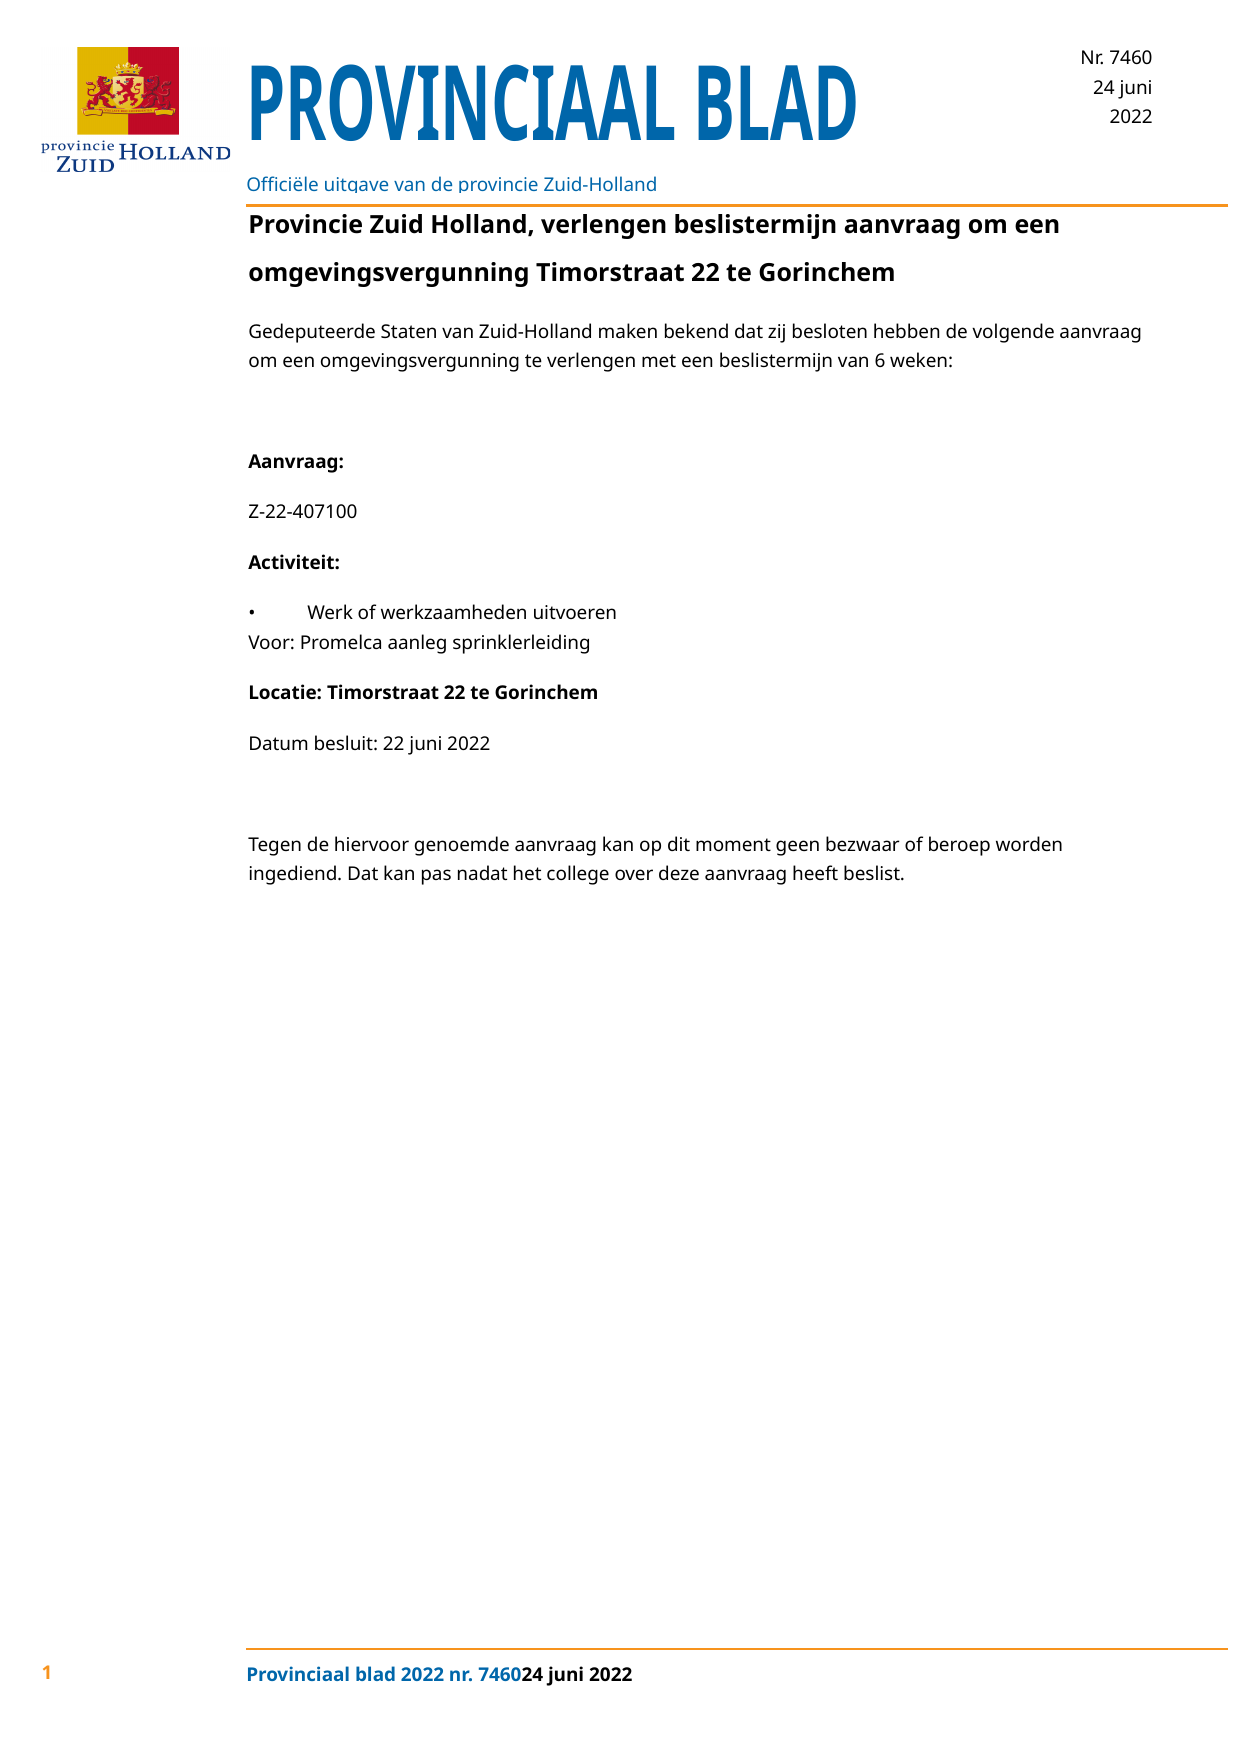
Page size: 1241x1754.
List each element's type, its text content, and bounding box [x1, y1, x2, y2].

text Tegen de hiervoor genoemde aanvraag kan op dit moment geen bezwaar of beroep worden ingediend. Dat kan pas nadat het college over deze aanvraag heeft beslist. [248, 831, 1152, 886]
text Provincie Zuid Holland, verlengen beslistermijn aanvraag om een omgevingsvergunning Timorstraat 22 te Gorinchem [248, 207, 1152, 288]
text Z-22-407100 [248, 499, 1152, 524]
text Locatie: Timorstraat 22 te Gorinchem [248, 679, 1152, 705]
text Datum besluit: 22 juni 2022 [248, 730, 1152, 756]
text Activiteit: [248, 549, 1152, 575]
text Voor: Promelca aanleg sprinklerleiding [248, 629, 1152, 655]
picture [41, 47, 231, 172]
list Werk of werkzaamheden uitvoeren [248, 599, 1152, 625]
text Gedeputeerde Staten van Zuid-Holland maken bekend dat zij besloten hebben de volgende aanvraag om een omgevingsvergunning te verlengen met een beslistermijn van 6 weken: [248, 318, 1152, 373]
text Aanvraag: [248, 448, 1152, 474]
